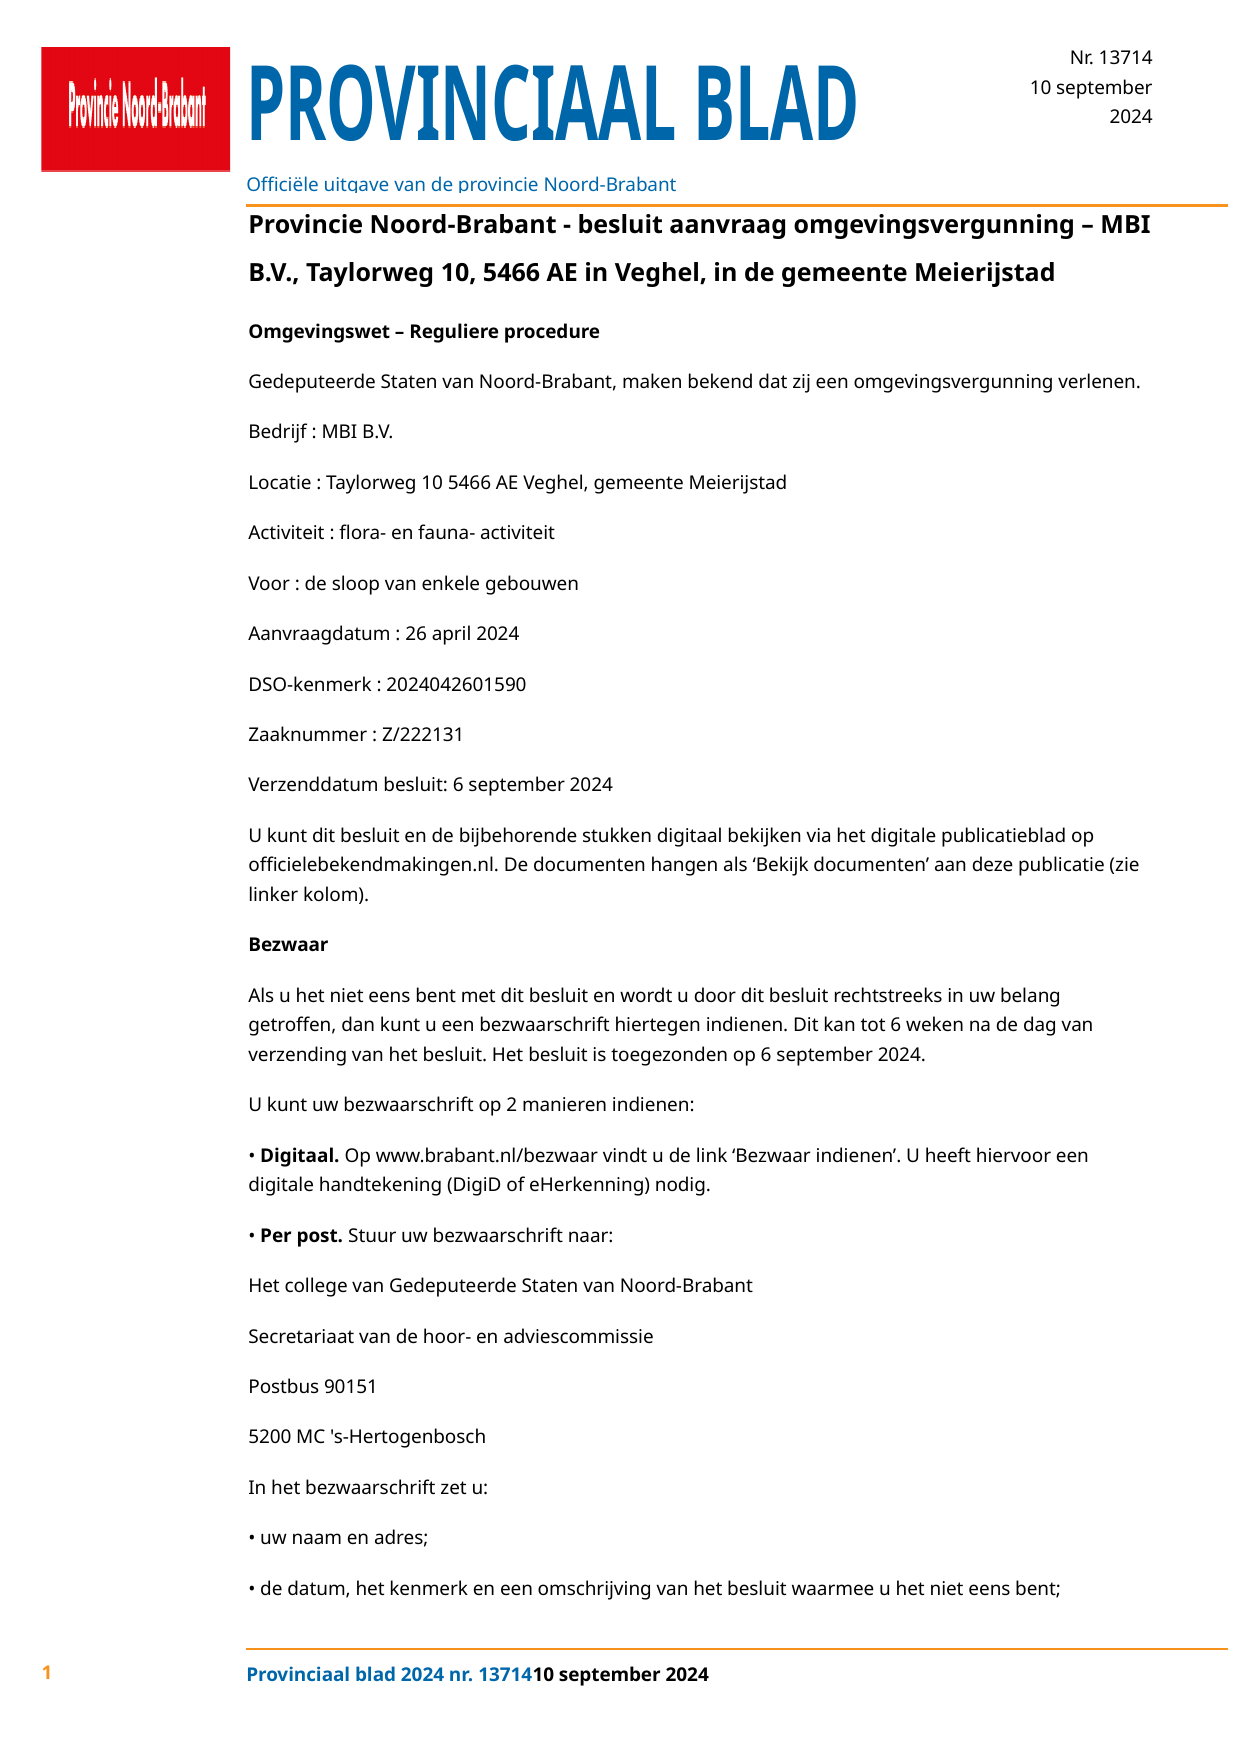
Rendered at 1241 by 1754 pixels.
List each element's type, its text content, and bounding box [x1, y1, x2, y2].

text • uw naam en adres; [248, 1524, 1152, 1550]
text U kunt dit besluit en de bijbehorende stukken digitaal bekijken via het digitale publicatieblad op officielebekendmakingen.nl. De documenten hangen als ‘Bekijk documenten’ aan deze publicatie (zie linker kolom). [248, 822, 1152, 907]
text Activiteit : flora- en fauna- activiteit [248, 519, 1152, 545]
text Bezwaar [248, 932, 1152, 957]
text Locatie : Taylorweg 10 5466 AE Veghel, gemeente Meierijstad [248, 469, 1152, 495]
text In het bezwaarschrift zet u: [248, 1474, 1152, 1500]
text DSO-kenmerk : 2024042601590 [248, 671, 1152, 697]
text Zaaknummer : Z/222131 [248, 721, 1152, 747]
text • de datum, het kenmerk en een omschrijving van het besluit waarmee u het niet eens bent; [248, 1575, 1152, 1601]
text U kunt uw bezwaarschrift op 2 manieren indienen: [248, 1092, 1152, 1117]
text • Per post. Stuur uw bezwaarschrift naar: [248, 1222, 1152, 1248]
text Omgevingswet – Reguliere procedure [248, 318, 1152, 344]
text Aanvraagdatum : 26 april 2024 [248, 620, 1152, 646]
picture [41, 47, 231, 172]
text Postbus 90151 [248, 1373, 1152, 1399]
text Gedeputeerde Staten van Noord-Brabant, maken bekend dat zij een omgevingsvergunning verlenen. [248, 368, 1152, 394]
text Als u het niet eens bent met dit besluit en wordt u door dit besluit rechtstreeks in uw belang getroffen, dan kunt u een bezwaarschrift hiertegen indienen. Dit kan tot 6 weken na de dag van verzending van het besluit. Het besluit is toegezonden op 6 september 2024. [248, 982, 1152, 1067]
text Provincie Noord-Brabant - besluit aanvraag omgevingsvergunning – MBI B.V., Taylorweg 10, 5466 AE in Veghel, in de gemeente Meierijstad [248, 207, 1152, 288]
text Bedrijf : MBI B.V. [248, 419, 1152, 444]
text • Digitaal. Op www.brabant.nl/bezwaar vindt u de link ‘Bezwaar indienen’. U heeft hiervoor een digitale handtekening (DigiD of eHerkenning) nodig. [248, 1142, 1152, 1197]
text Secretariaat van de hoor- en adviescommissie [248, 1323, 1152, 1349]
text Voor : de sloop van enkele gebouwen [248, 570, 1152, 596]
text Verzenddatum besluit: 6 september 2024 [248, 772, 1152, 797]
text Het college van Gedeputeerde Staten van Noord-Brabant [248, 1272, 1152, 1298]
text 5200 MC 's‑Hertogenbosch [248, 1424, 1152, 1449]
